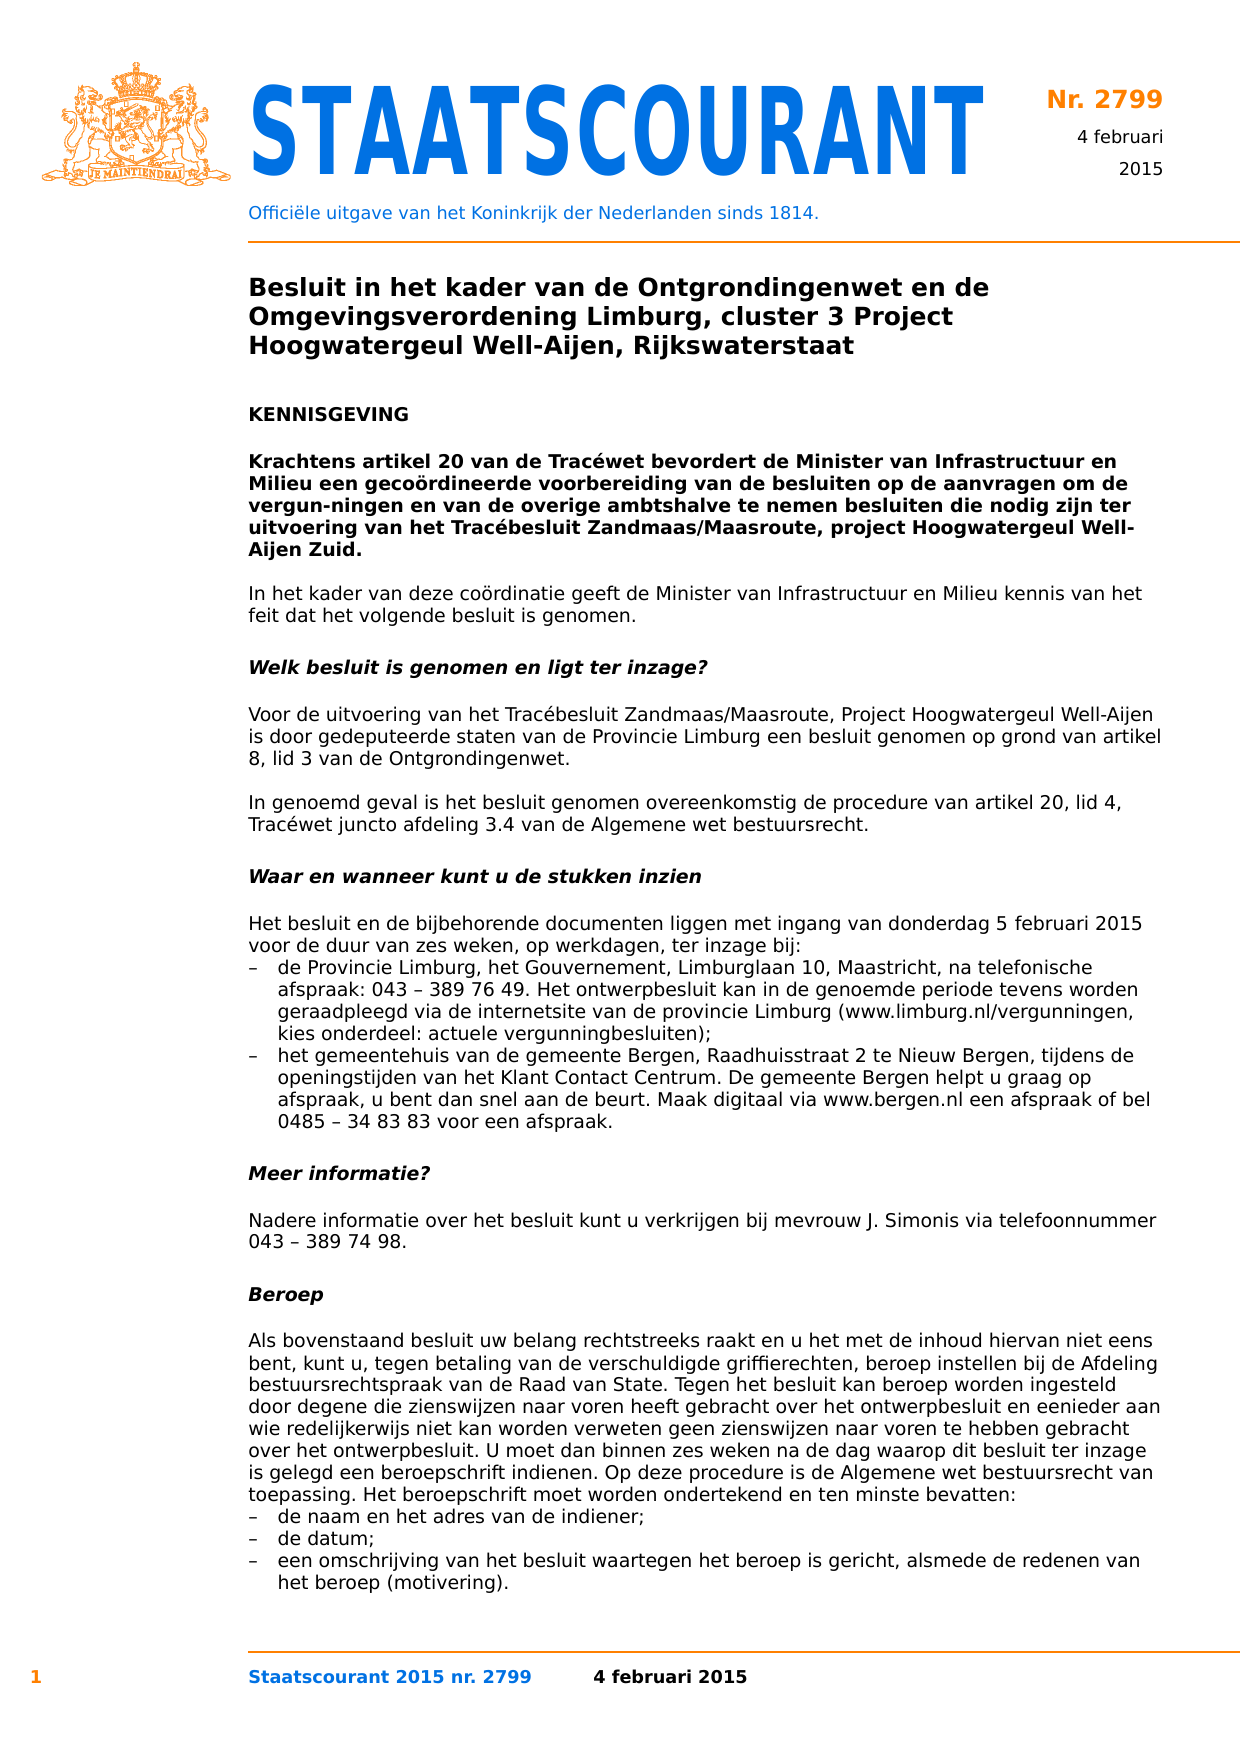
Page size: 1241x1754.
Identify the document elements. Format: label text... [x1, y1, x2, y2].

subtitle KENNISGEVING [248, 404, 1163, 426]
table_cell 4 februari [998, 121, 1240, 153]
text Het besluit en de bijbehorende documenten liggen met ingang van donderdag 5 februari 2015 voor de duur van zes weken, op werkdagen, ter inzage bij: [248, 913, 1163, 957]
table_header STAATSCOURANT [248, 62, 998, 203]
text – het gemeentehuis van de gemeente Bergen, Raadhuisstraat 2 te Nieuw Bergen, tijdens de openingstijden van het Klant Contact Centrum. De gemeente Bergen helpt u graag op afspraak, u bent dan snel aan de beurt. Maak digitaal via www.bergen.nl een afspraak of bel 0485 – 34 83 83 voor een afspraak. [248, 1044, 1163, 1132]
subtitle Beroep [248, 1283, 1163, 1305]
subtitle Waar en wanneer kunt u de stukken inzien [248, 866, 1163, 888]
subtitle Besluit in het kader van de Ontgrondingenwet en de Omgevingsverordening Limburg, cluster 3 Project Hoogwatergeul Well-Aijen, Rijkswaterstaat [248, 273, 1163, 361]
text – een omschrijving van het besluit waartegen het beroep is gericht, alsmede de redenen van het beroep (motivering). [248, 1550, 1163, 1594]
table_cell 2015 [998, 153, 1240, 203]
table_header [25, 62, 248, 241]
text In genoemd geval is het besluit genomen overeenkomstig de procedure van artikel 20, lid 4, Tracéwet juncto afdeling 3.4 van de Algemene wet bestuursrecht. [248, 792, 1163, 836]
text Nadere informatie over het besluit kunt u verkrijgen bij mevrouw J. Simonis via telefoonnummer 043 – 389 74 98. [248, 1209, 1163, 1253]
table_header Nr. 2799 [998, 62, 1240, 121]
subtitle Meer informatie? [248, 1162, 1163, 1184]
text Krachtens artikel 20 van de Tracéwet bevordert de Minister van Infrastructuur en Milieu een gecoördineerde voorbereiding van de besluiten op de aanvragen om de vergun-ningen en van de overige ambtshalve te nemen besluiten die nodig zijn ter uitvoering van het Tracébesluit Zandmaas/Maasroute, project Hoogwatergeul Well-Aijen Zuid. [248, 451, 1163, 561]
text In het kader van deze coördinatie geeft de Minister van Infrastructuur en Milieu kennis van het feit dat het volgende besluit is genomen. [248, 583, 1163, 627]
text – de Provincie Limburg, het Gouvernement, Limburglaan 10, Maastricht, na telefonische afspraak: 043 – 389 76 49. Het ontwerpbesluit kan in de genoemde periode tevens worden geraadpleegd via de internetsite van de provincie Limburg (www.limburg.nl/vergunningen, kies onderdeel: actuele vergunningbesluiten); [248, 957, 1163, 1044]
text – de datum; [248, 1528, 1163, 1550]
text – de naam en het adres van de indiener; [248, 1506, 1163, 1528]
text Voor de uitvoering van het Tracébesluit Zandmaas/Maasroute, Project Hoogwatergeul Well-Aijen is door gedeputeerde staten van de Provincie Limburg een besluit genomen op grond van artikel 8, lid 3 van de Ontgrondingenwet. [248, 704, 1163, 770]
text Als bovenstaand besluit uw belang rechtstreeks raakt en u het met de inhoud hiervan niet eens bent, kunt u, tegen betaling van de verschuldigde griffierechten, beroep instellen bij de Afdeling bestuursrechtspraak van de Raad van State. Tegen het besluit kan beroep worden ingesteld door degene die zienswijzen naar voren heeft gebracht over het ontwerpbesluit en eenieder aan wie redelijkerwijs niet kan worden verweten geen zienswijzen naar voren te hebben gebracht over het ontwerpbesluit. U moet dan binnen zes weken na de dag waarop dit besluit ter inzage is gelegd een beroepschrift indienen. Op deze procedure is de Algemene wet bestuursrecht van toepassing. Het beroepschrift moet worden ondertekend en ten minste bevatten: [248, 1330, 1163, 1506]
picture [41, 62, 231, 186]
subtitle Welk besluit is genomen en ligt ter inzage? [248, 657, 1163, 679]
table_cell Officiële uitgave van het Koninkrijk der Nederlanden sinds 1814. [248, 203, 1240, 241]
